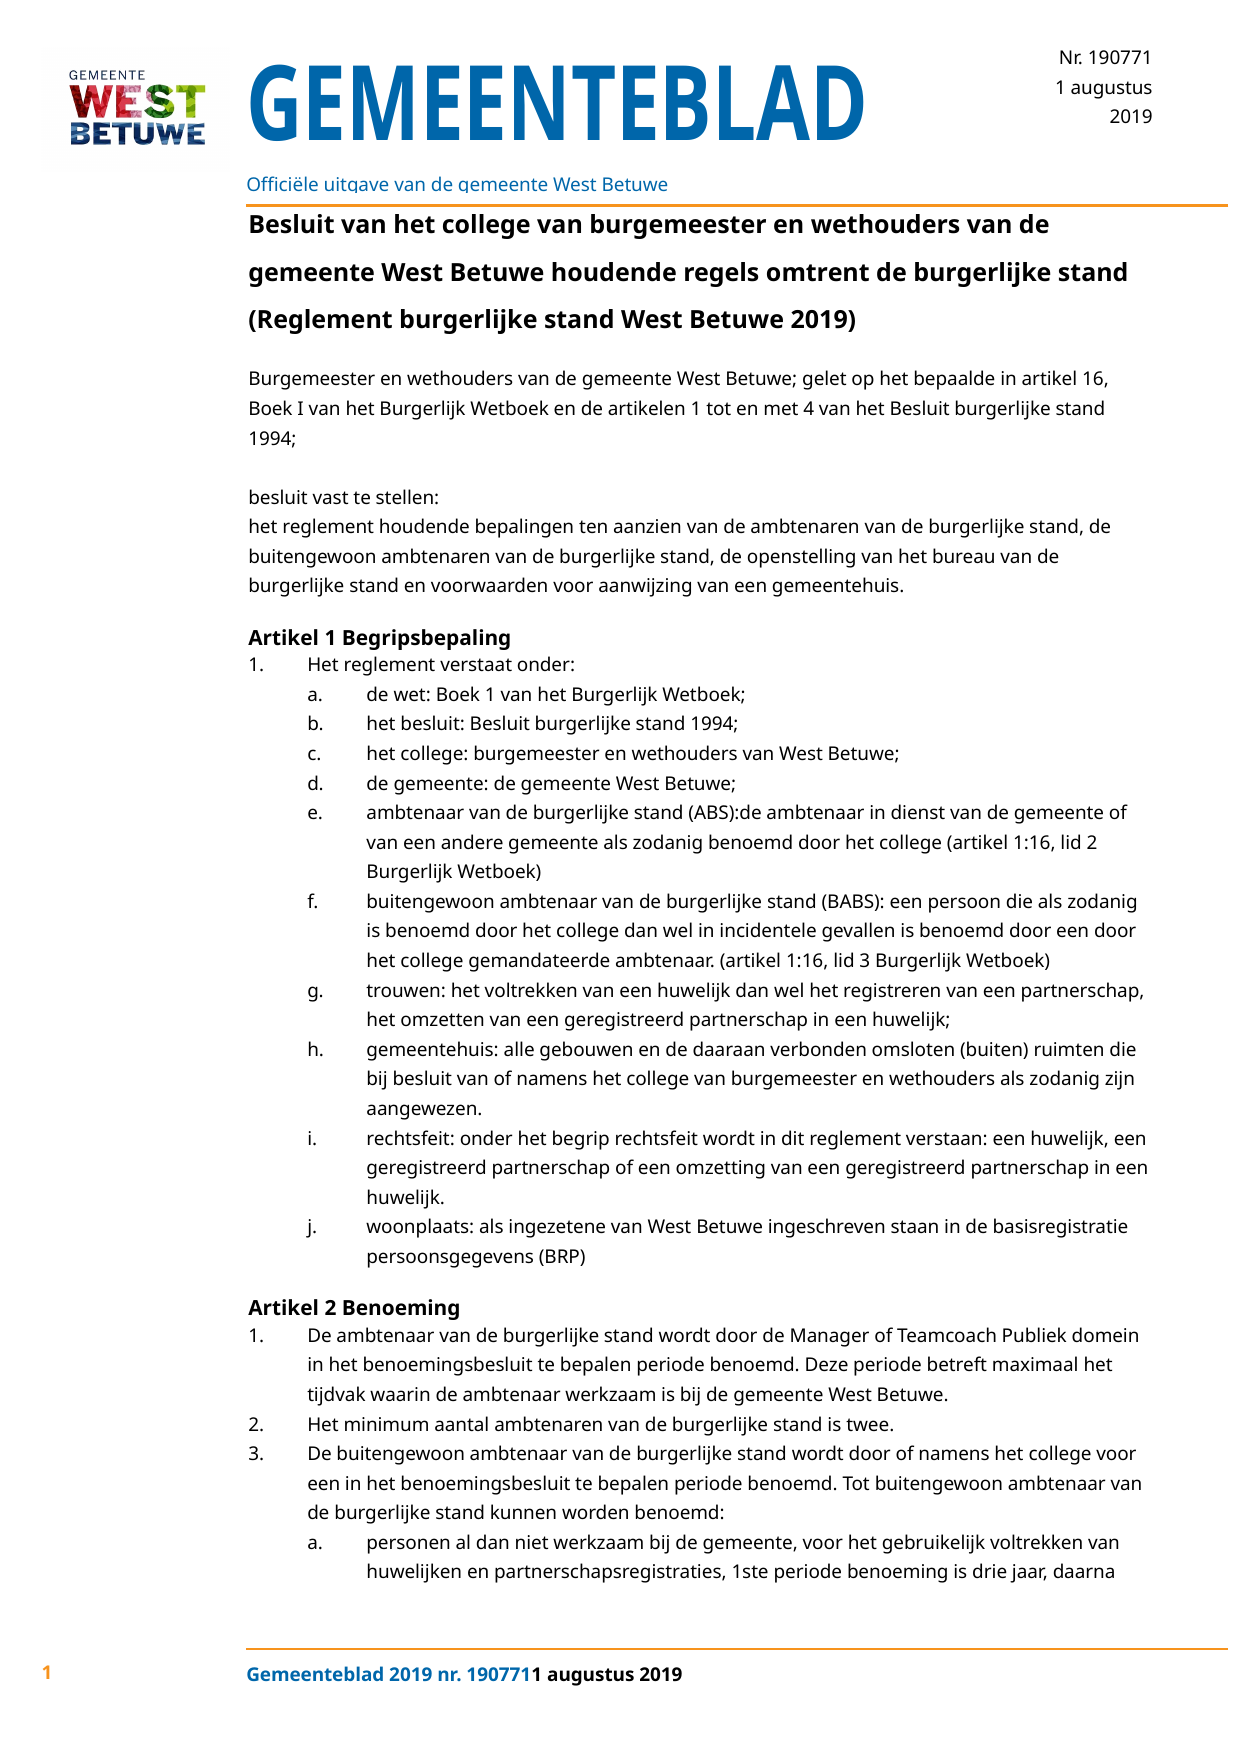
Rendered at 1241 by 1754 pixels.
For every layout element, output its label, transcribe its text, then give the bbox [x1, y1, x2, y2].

list de wet: Boek 1 van het Burgerlijk Wetboek; [307, 681, 1152, 707]
list De ambtenaar van de burgerlijke stand wordt door de Manager of Teamcoach Publiek domein in het benoemingsbesluit te bepalen periode benoemd. Deze periode betreft maximaal het tijdvak waarin de ambtenaar werkzaam is bij de gemeente West Betuwe. [248, 1322, 1152, 1407]
list de gemeente: de gemeente West Betuwe; [307, 770, 1152, 796]
list trouwen: het voltrekken van een huwelijk dan wel het registreren van een partnerschap, het omzetten van een geregistreerd partnerschap in een huwelijk; [307, 977, 1152, 1032]
list woonplaats: als ingezetene van West Betuwe ingeschreven staan in de basisregistratie persoonsgegevens (BRP) [307, 1213, 1152, 1269]
list De buitengewoon ambtenaar van de burgerlijke stand wordt door of namens het college voor een in het benoemingsbesluit te bepalen periode benoemd. Tot buitengewoon ambtenaar van de burgerlijke stand kunnen worden benoemd: [248, 1440, 1152, 1525]
list Het minimum aantal ambtenaren van de burgerlijke stand is twee. [248, 1411, 1152, 1436]
list rechtsfeit: onder het begrip rechtsfeit wordt in dit reglement verstaan: een huwelijk, een geregistreerd partnerschap of een omzetting van een geregistreerd partnerschap in een huwelijk. [307, 1125, 1152, 1210]
list personen al dan niet werkzaam bij de gemeente, voor het gebruikelijk voltrekken van huwelijken en partnerschapsregistraties, 1ste periode benoeming is drie jaar, daarna [307, 1529, 1152, 1584]
text Artikel 2 Benoeming [248, 1293, 1152, 1322]
list ambtenaar van de burgerlijke stand (ABS):de ambtenaar in dienst van de gemeente of van een andere gemeente als zodanig benoemd door het college (artikel 1:16, lid 2 Burgerlijk Wetboek) [307, 799, 1152, 884]
text Burgemeester en wethouders van de gemeente West Betuwe; gelet op het bepaalde in artikel 16, Boek I van het Burgerlijk Wetboek en de artikelen 1 tot en met 4 van het Besluit burgerlijke stand 1994; [248, 366, 1152, 450]
list gemeentehuis: alle gebouwen en de daaraan verbonden omsloten (buiten) ruimten die bij besluit van of namens het college van burgemeester en wethouders als zodanig zijn aangewezen. [307, 1036, 1152, 1121]
list het college: burgemeester en wethouders van West Betuwe; [307, 740, 1152, 766]
text Besluit van het college van burgemeester en wethouders van de gemeente West Betuwe houdende regels omtrent de burgerlijke stand (Reglement burgerlijke stand West Betuwe 2019) [248, 207, 1152, 336]
text het reglement houdende bepalingen ten aanzien van de ambtenaren van de burgerlijke stand, de buitengewoon ambtenaren van de burgerlijke stand, de openstelling van het bureau van de burgerlijke stand en voorwaarden voor aanwijzing van een gemeentehuis. [248, 513, 1152, 598]
text Artikel 1 Begripsbepaling [248, 623, 1152, 651]
list het besluit: Besluit burgerlijke stand 1994; [307, 711, 1152, 736]
text besluit vast te stellen: [248, 484, 1152, 509]
list Het reglement verstaat onder: [248, 651, 1152, 677]
list buitengewoon ambtenaar van de burgerlijke stand (BABS): een persoon die als zodanig is benoemd door het college dan wel in incidentele gevallen is benoemd door een door het college gemandateerde ambtenaar. (artikel 1:16, lid 3 Burgerlijk Wetboek) [307, 888, 1152, 973]
picture [41, 47, 231, 172]
